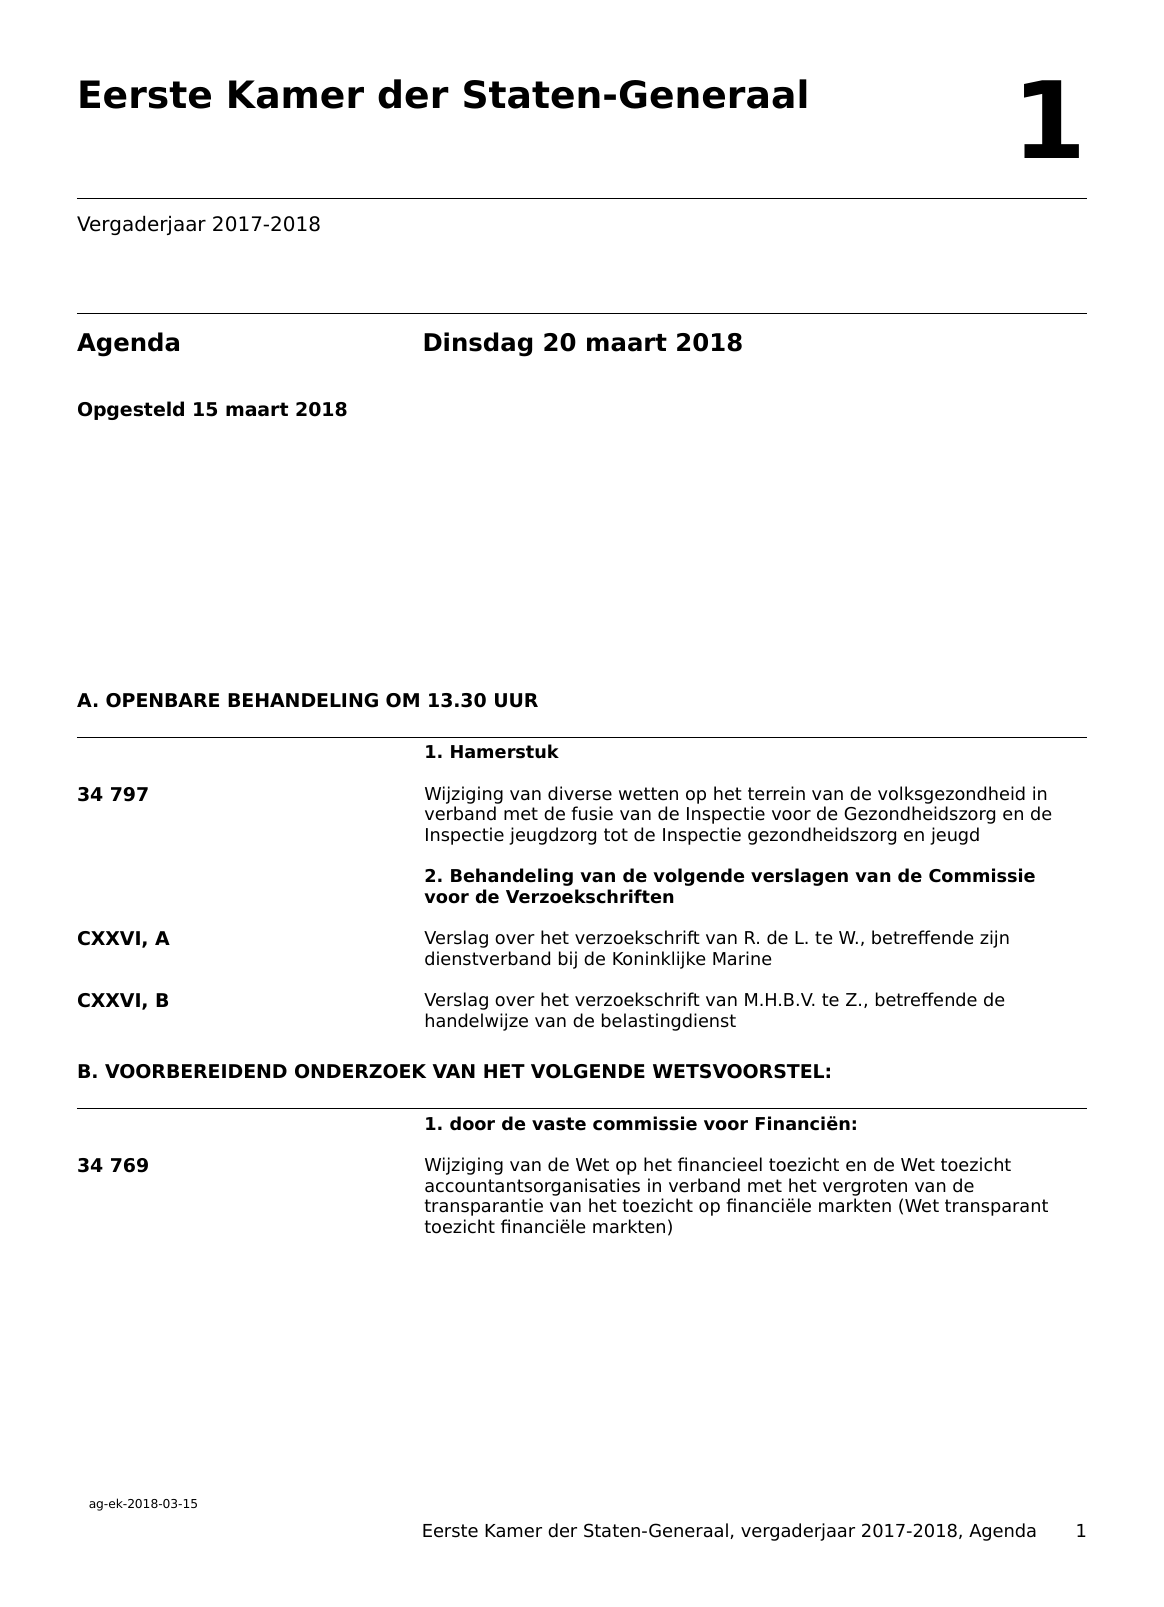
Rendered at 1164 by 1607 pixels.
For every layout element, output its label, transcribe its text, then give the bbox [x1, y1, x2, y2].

table_cell [418, 846, 1087, 866]
table_cell [418, 969, 1087, 990]
table_cell 34 797 [77, 784, 401, 846]
table_cell Agenda [77, 314, 422, 357]
table_cell [418, 1135, 1087, 1155]
table_cell [77, 1135, 401, 1155]
table_cell [401, 990, 418, 1031]
table_header 1. door de vaste commissie voor Financiën: [418, 1109, 1087, 1134]
text Opgesteld 15 maart 2018 [77, 399, 1087, 421]
table_cell [401, 866, 418, 907]
table_cell 34 769 [77, 1155, 401, 1238]
table_cell [401, 784, 418, 846]
table_cell CXXVI, B [77, 990, 401, 1031]
table_header 1 [886, 59, 1087, 198]
table_cell [401, 763, 418, 784]
table_cell Dinsdag 20 maart 2018 [422, 314, 1087, 357]
table_cell Vergaderjaar 2017-2018 [77, 199, 1087, 313]
subtitle A. OPENBARE BEHANDELING OM 13.30 UUR [77, 690, 1087, 712]
table_cell [401, 908, 418, 928]
table_cell [401, 1155, 418, 1238]
table_header 1. Hamerstuk [418, 738, 1087, 763]
table_cell [418, 908, 1087, 928]
table_cell [77, 866, 401, 907]
table_cell [401, 928, 418, 969]
table_cell [77, 846, 401, 866]
table_cell CXXVI, A [77, 928, 401, 969]
table_cell [77, 763, 401, 784]
table_cell Verslag over het verzoekschrift van M.H.B.V. te Z., betreffende de handelwijze van de belastingdienst [418, 990, 1087, 1031]
table_cell [77, 969, 401, 990]
table_cell [401, 969, 418, 990]
table_cell Wijziging van de Wet op het financieel toezicht en de Wet toezicht accountantsorganisaties in verband met het vergroten van de transparantie van het toezicht op financiële markten (Wet transparant toezicht financiële markten) [418, 1155, 1087, 1238]
table_cell [401, 1135, 418, 1155]
table_header [77, 1109, 401, 1134]
subtitle B. VOORBEREIDEND ONDERZOEK VAN HET VOLGENDE WETSVOORSTEL: [77, 1061, 1087, 1083]
table_header [401, 1109, 418, 1134]
table_cell [77, 908, 401, 928]
table_cell Wijziging van diverse wetten op het terrein van de volksgezondheid in verband met de fusie van de Inspectie voor de Gezondheidszorg en de Inspectie jeugdzorg tot de Inspectie gezondheidszorg en jeugd [418, 784, 1087, 846]
table_cell Verslag over het verzoekschrift van R. de L. te W., betreffende zijn dienstverband bij de Koninklijke Marine [418, 928, 1087, 969]
table_header [401, 738, 418, 763]
table_cell [401, 846, 418, 866]
table_cell [418, 763, 1087, 784]
table_header Eerste Kamer der Staten-Generaal [77, 59, 886, 198]
text ag-ek-2018-03-15 [88, 1497, 323, 1511]
table_cell 2. Behandeling van de volgende verslagen van de Commissie voor de Verzoekschriften [418, 866, 1087, 907]
table_header [77, 738, 401, 763]
